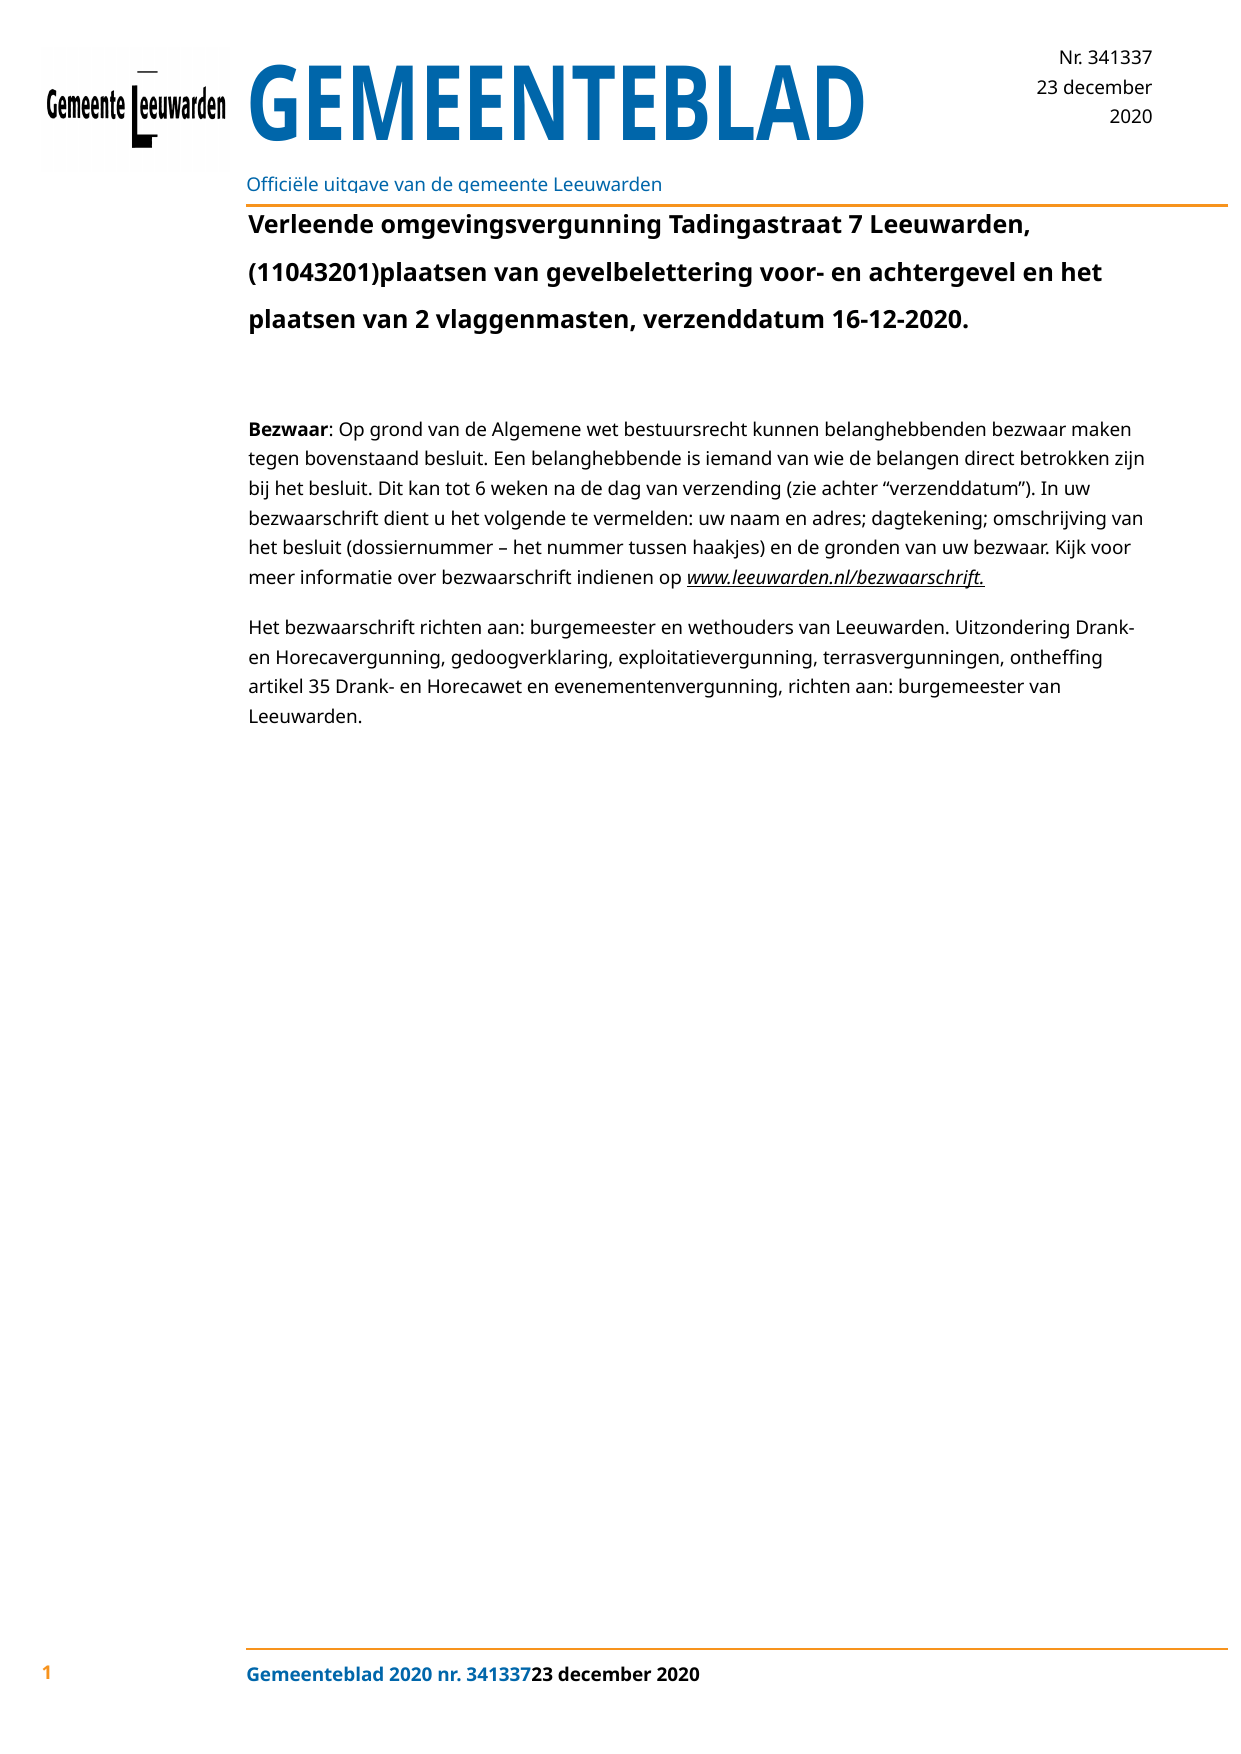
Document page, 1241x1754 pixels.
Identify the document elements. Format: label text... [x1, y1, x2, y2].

picture [41, 47, 231, 172]
text Verleende omgevingsvergunning Tadingastraat 7 Leeuwarden, (11043201)plaatsen van gevelbelettering voor- en achtergevel en het plaatsen van 2 vlaggenmasten, verzenddatum 16-12-2020. [248, 207, 1152, 336]
text Het bezwaarschrift richten aan: burgemeester en wethouders van Leeuwarden. Uitzondering Drank- en Horecavergunning, gedoogverklaring, exploitatievergunning, terrasvergunningen, ontheffing artikel 35 Drank- en Horecawet en evenementenvergunning, richten aan: burgemeester van Leeuwarden. [248, 614, 1152, 729]
text Bezwaar: Op grond van de Algemene wet bestuursrecht kunnen belanghebbenden bezwaar maken tegen bovenstaand besluit. Een belanghebbende is iemand van wie de belangen direct betrokken zijn bij het besluit. Dit kan tot 6 weken na de dag van verzending (zie achter “verzenddatum”). In uw bezwaarschrift dient u het volgende te vermelden: uw naam en adres; dagtekening; omschrijving van het besluit (dossiernummer – het nummer tussen haakjes) en de gronden van uw bezwaar. Kijk voor meer informatie over bezwaarschrift indienen op www.leeuwarden.nl/bezwaarschrift. [248, 416, 1152, 589]
